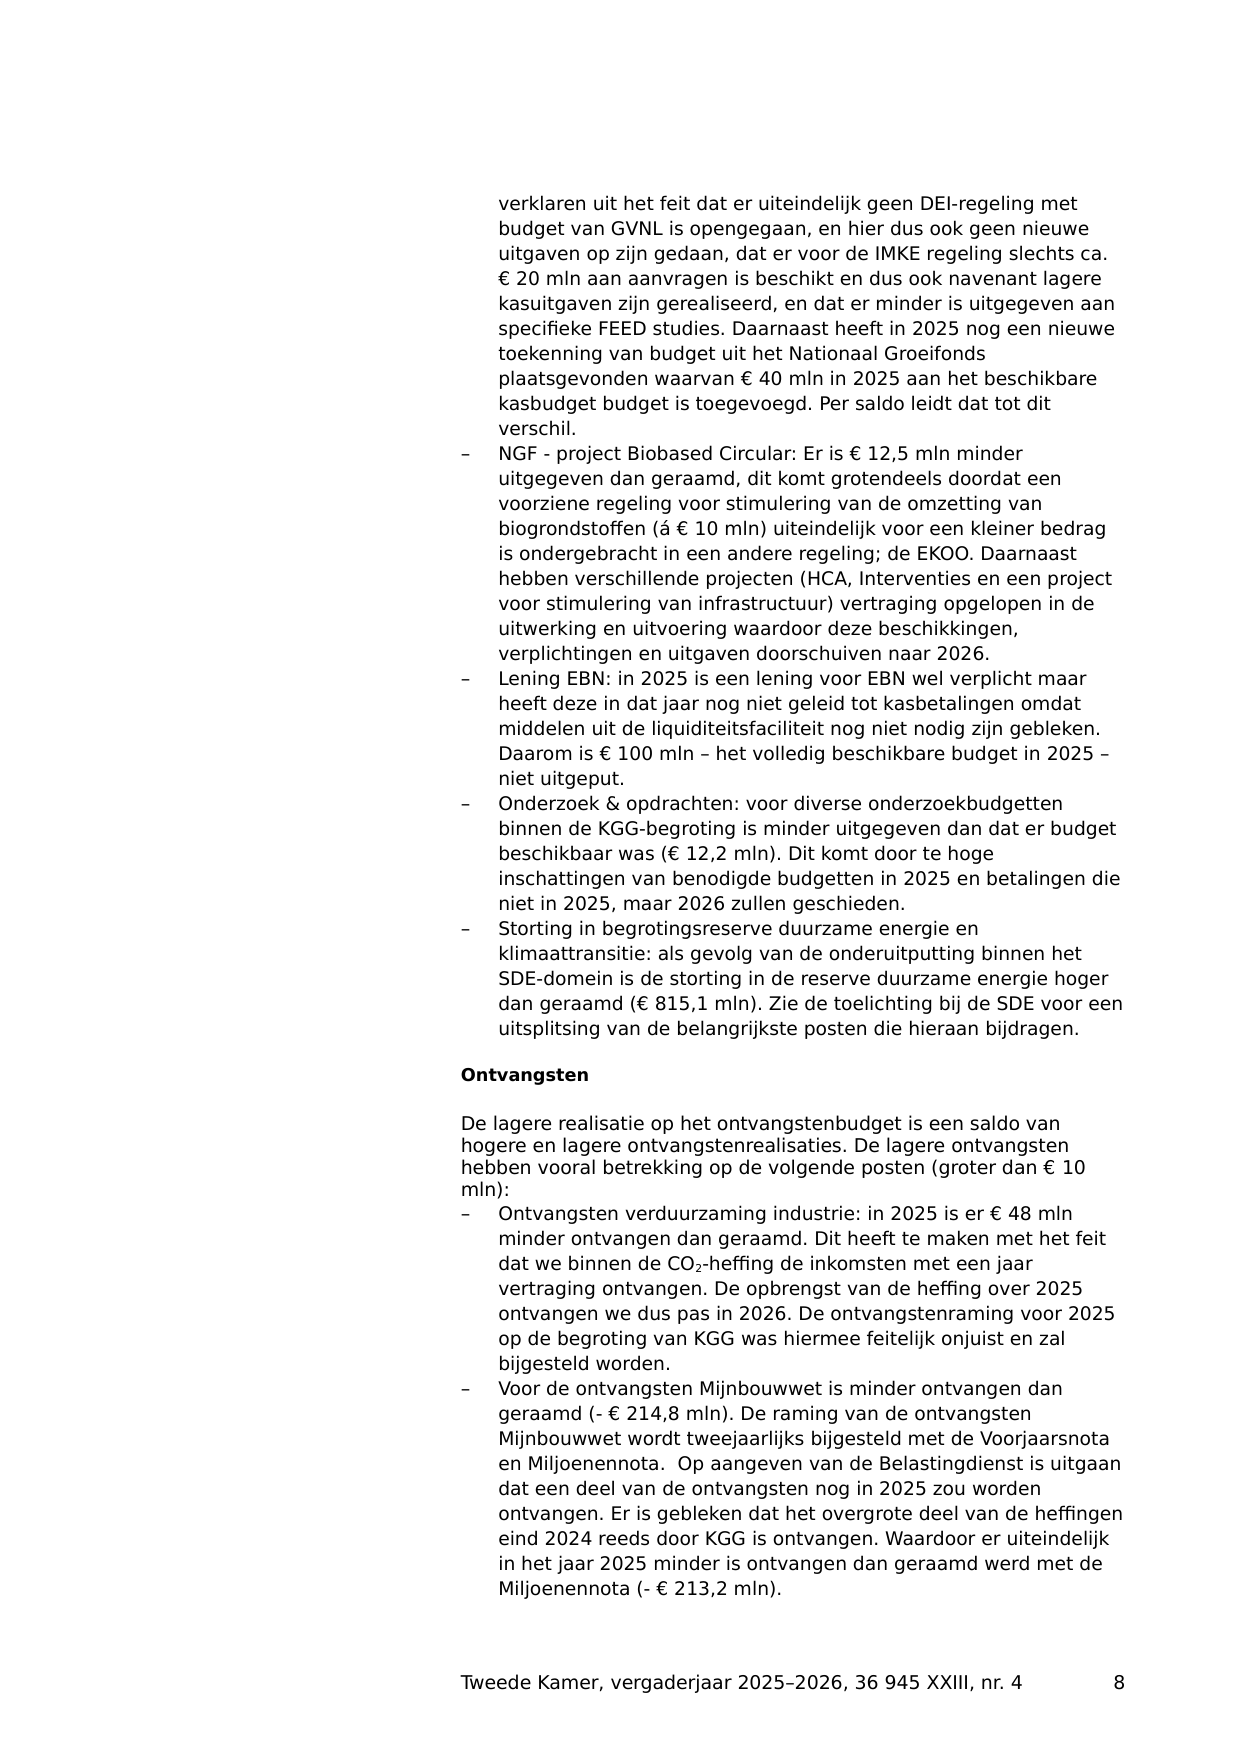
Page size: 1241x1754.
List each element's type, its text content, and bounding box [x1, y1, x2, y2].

list Ontvangsten verduurzaming industrie: in 2025 is er € 48 mln minder ontvangen dan geraamd. Dit heeft te maken met het feit dat we binnen de CO2-heffing de inkomsten met een jaar vertraging ontvangen. De opbrengst van de heffing over 2025 ontvangen we dus pas in 2026. De ontvangstenraming voor 2025 op de begroting van KGG was hiermee feitelijk onjuist en zal bijgesteld worden. [461, 1201, 1125, 1376]
list Onderzoek & opdrachten: voor diverse onderzoekbudgetten binnen de KGG-begroting is minder uitgegeven dan dat er budget beschikbaar was (€ 12,2 mln). Dit komt door te hoge inschattingen van benodigde budgetten in 2025 en betalingen die niet in 2025, maar 2026 zullen geschieden. [461, 791, 1125, 916]
text Ontvangsten [461, 1063, 1125, 1086]
list Voor de ontvangsten Mijnbouwwet is minder ontvangen dan geraamd (- € 214,8 mln). De raming van de ontvangsten Mijnbouwwet wordt tweejaarlijks bijgesteld met de Voorjaarsnota en Miljoenennota. Op aangeven van de Belastingdienst is uitgaan dat een deel van de ontvangsten nog in 2025 zou worden ontvangen. Er is gebleken dat het overgrote deel van de heffingen eind 2024 reeds door KGG is ontvangen. Waardoor er uiteindelijk in het jaar 2025 minder is ontvangen dan geraamd werd met de Miljoenennota (- € 213,2 mln). [461, 1376, 1125, 1601]
list NGF - project Biobased Circular: Er is € 12,5 mln minder uitgegeven dan geraamd, dit komt grotendeels doordat een voorziene regeling voor stimulering van de omzetting van biogrondstoffen (á € 10 mln) uiteindelijk voor een kleiner bedrag is ondergebracht in een andere regeling; de EKOO. Daarnaast hebben verschillende projecten (HCA, Interventies en een project voor stimulering van infrastructuur) vertraging opgelopen in de uitwerking en uitvoering waardoor deze beschikkingen, verplichtingen en uitgaven doorschuiven naar 2026. [461, 441, 1125, 666]
text De lagere realisatie op het ontvangstenbudget is een saldo van hogere en lagere ontvangstenrealisaties. De lagere ontvangsten hebben vooral betrekking op de volgende posten (groter dan € 10 mln): [461, 1113, 1125, 1201]
list Storting in begrotingsreserve duurzame energie en klimaattransitie: als gevolg van de onderuitputting binnen het SDE-domein is de storting in de reserve duurzame energie hoger dan geraamd (€ 815,1 mln). Zie de toelichting bij de SDE voor een uitsplitsing van de belangrijkste posten die hieraan bijdragen. [461, 916, 1125, 1041]
list Lening EBN: in 2025 is een lening voor EBN wel verplicht maar heeft deze in dat jaar nog niet geleid tot kasbetalingen omdat middelen uit de liquiditeitsfaciliteit nog niet nodig zijn gebleken. Daarom is € 100 mln – het volledig beschikbare budget in 2025 – niet uitgeput. [461, 666, 1125, 791]
list verklaren uit het feit dat er uiteindelijk geen DEI-regeling met budget van GVNL is opengegaan, en hier dus ook geen nieuwe uitgaven op zijn gedaan, dat er voor de IMKE regeling slechts ca. € 20 mln aan aanvragen is beschikt en dus ook navenant lagere kasuitgaven zijn gerealiseerd, en dat er minder is uitgegeven aan specifieke FEED studies. Daarnaast heeft in 2025 nog een nieuwe toekenning van budget uit het Nationaal Groeifonds plaatsgevonden waarvan € 40 mln in 2025 aan het beschikbare kasbudget budget is toegevoegd. Per saldo leidt dat tot dit verschil. [461, 191, 1125, 441]
